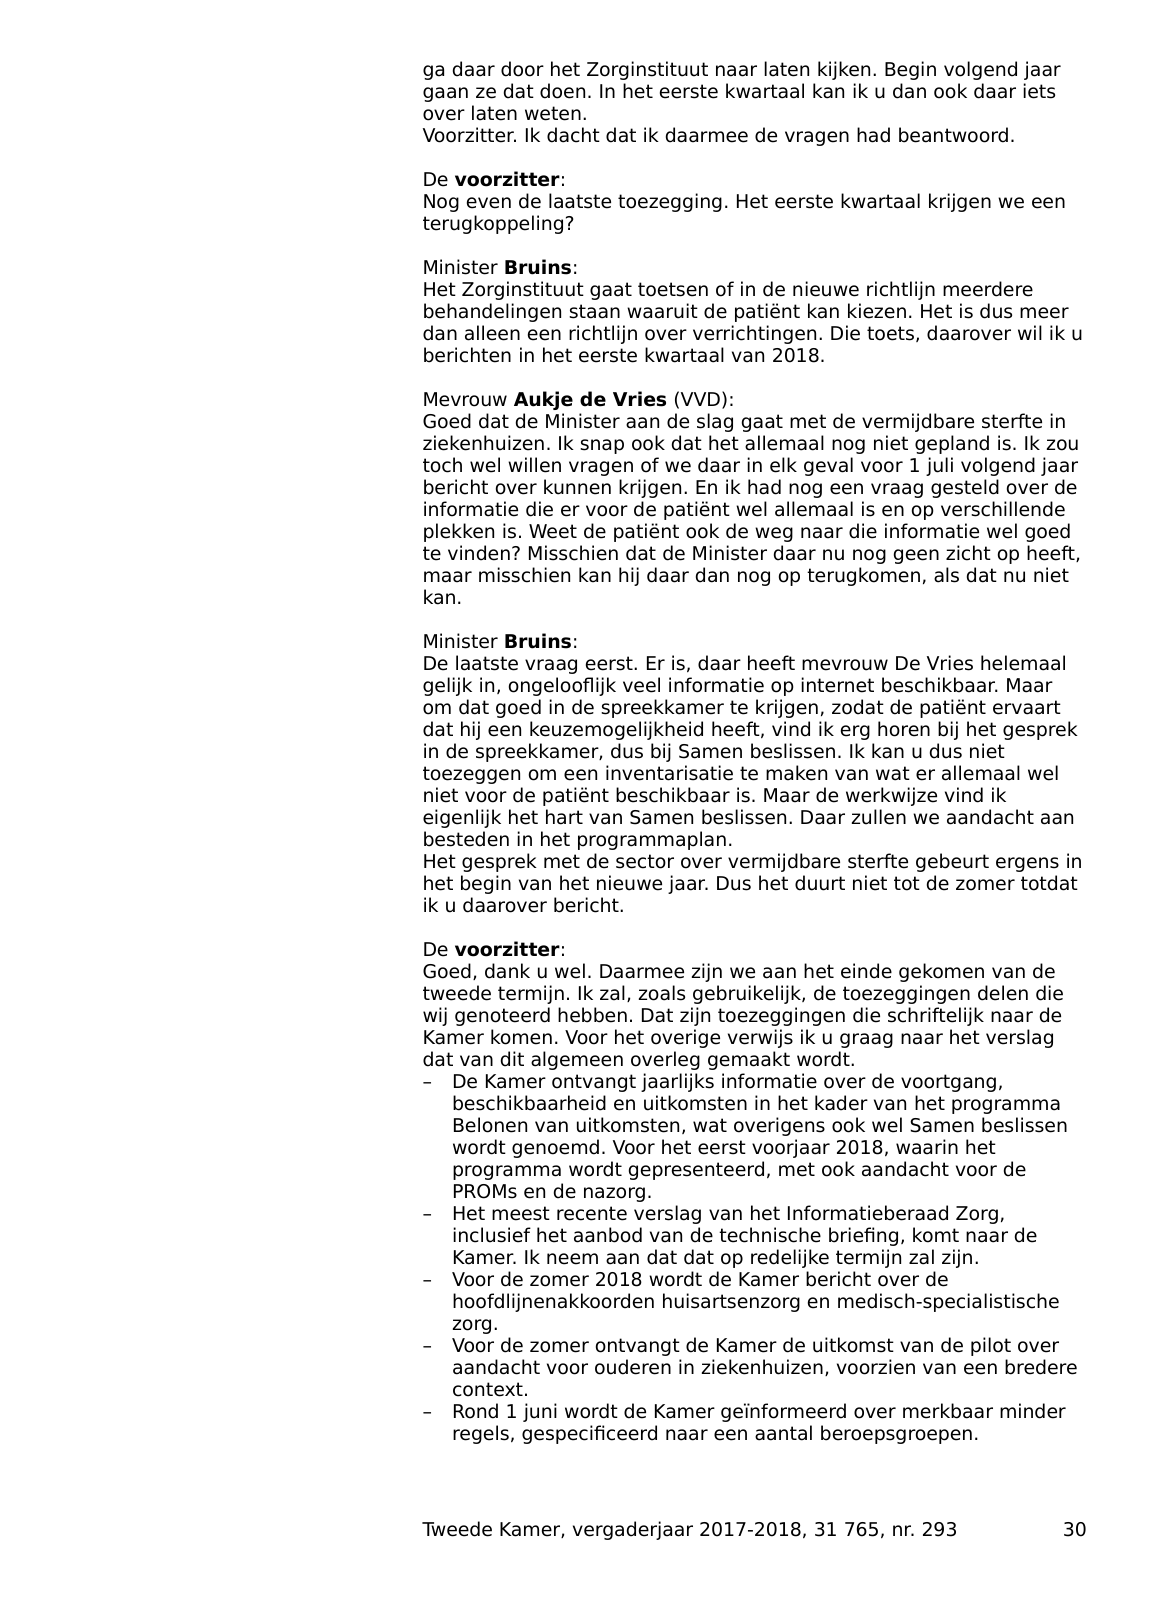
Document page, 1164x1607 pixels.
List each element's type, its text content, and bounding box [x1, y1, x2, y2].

text Minister Bruins: [422, 631, 1087, 653]
text Mevrouw Aukje de Vries (VVD): [422, 389, 1087, 411]
text Nog even de laatste toezegging. Het eerste kwartaal krijgen we een terugkoppeling? [422, 191, 1087, 235]
text – De Kamer ontvangt jaarlijks informatie over de voortgang, beschikbaarheid en uitkomsten in het kader van het programma Belonen van uitkomsten, wat overigens ook wel Samen beslissen wordt genoemd. Voor het eerst voorjaar 2018, waarin het programma wordt gepresenteerd, met ook aandacht voor de PROMs en de nazorg. [422, 1071, 1087, 1203]
text – Voor de zomer ontvangt de Kamer de uitkomst van de pilot over aandacht voor ouderen in ziekenhuizen, voorzien van een bredere context. [422, 1335, 1087, 1401]
text Goed dat de Minister aan de slag gaat met de vermijdbare sterfte in ziekenhuizen. Ik snap ook dat het allemaal nog niet gepland is. Ik zou toch wel willen vragen of we daar in elk geval voor 1 juli volgend jaar bericht over kunnen krijgen. En ik had nog een vraag gesteld over de informatie die er voor de patiënt wel allemaal is en op verschillende plekken is. Weet de patiënt ook de weg naar die informatie wel goed te vinden? Misschien dat de Minister daar nu nog geen zicht op heeft, maar misschien kan hij daar dan nog op terugkomen, als dat nu niet kan. [422, 411, 1087, 609]
text Het gesprek met de sector over vermijdbare sterfte gebeurt ergens in het begin van het nieuwe jaar. Dus het duurt niet tot de zomer totdat ik u daarover bericht. [422, 851, 1087, 917]
text – Het meest recente verslag van het Informatieberaad Zorg, inclusief het aanbod van de technische briefing, komt naar de Kamer. Ik neem aan dat dat op redelijke termijn zal zijn. [422, 1203, 1087, 1269]
text De laatste vraag eerst. Er is, daar heeft mevrouw De Vries helemaal gelijk in, ongelooflijk veel informatie op internet beschikbaar. Maar om dat goed in de spreekkamer te krijgen, zodat de patiënt ervaart dat hij een keuzemogelijkheid heeft, vind ik erg horen bij het gesprek in de spreekkamer, dus bij Samen beslissen. Ik kan u dus niet toezeggen om een inventarisatie te maken van wat er allemaal wel niet voor de patiënt beschikbaar is. Maar de werkwijze vind ik eigenlijk het hart van Samen beslissen. Daar zullen we aandacht aan besteden in het programmaplan. [422, 653, 1087, 851]
text – Voor de zomer 2018 wordt de Kamer bericht over de hoofdlijnenakkoorden huisartsenzorg en medisch-specialistische zorg. [422, 1269, 1087, 1335]
text Voorzitter. Ik dacht dat ik daarmee de vragen had beantwoord. [422, 125, 1087, 147]
text De voorzitter: [422, 169, 1087, 191]
text – Rond 1 juni wordt de Kamer geïnformeerd over merkbaar minder regels, gespecificeerd naar een aantal beroepsgroepen. [422, 1401, 1087, 1445]
text De voorzitter: [422, 939, 1087, 961]
text Minister Bruins: [422, 257, 1087, 279]
text Het Zorginstituut gaat toetsen of in de nieuwe richtlijn meerdere behandelingen staan waaruit de patiënt kan kiezen. Het is dus meer dan alleen een richtlijn over verrichtingen. Die toets, daarover wil ik u berichten in het eerste kwartaal van 2018. [422, 279, 1087, 367]
text ga daar door het Zorginstituut naar laten kijken. Begin volgend jaar gaan ze dat doen. In het eerste kwartaal kan ik u dan ook daar iets over laten weten. [422, 59, 1087, 125]
text Goed, dank u wel. Daarmee zijn we aan het einde gekomen van de tweede termijn. Ik zal, zoals gebruikelijk, de toezeggingen delen die wij genoteerd hebben. Dat zijn toezeggingen die schriftelijk naar de Kamer komen. Voor het overige verwijs ik u graag naar het verslag dat van dit algemeen overleg gemaakt wordt. [422, 961, 1087, 1071]
